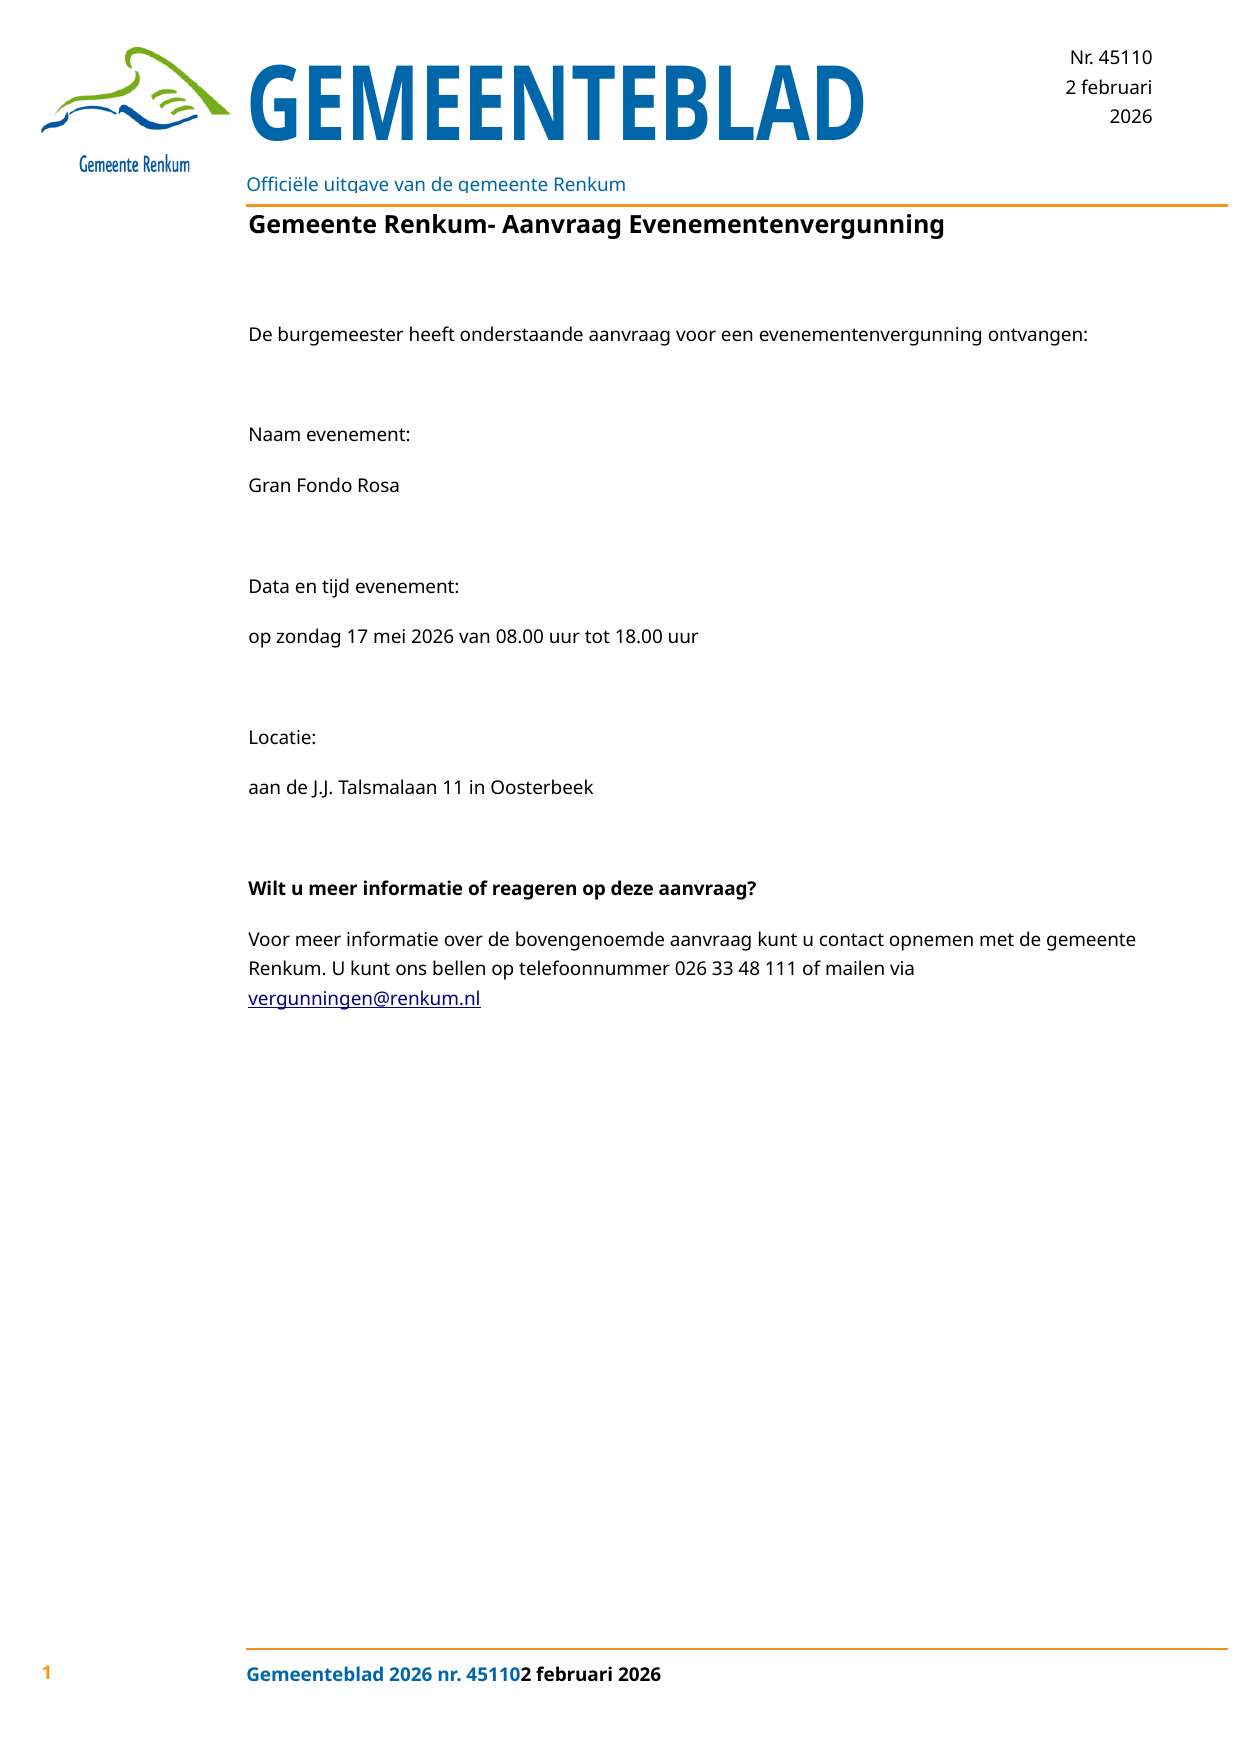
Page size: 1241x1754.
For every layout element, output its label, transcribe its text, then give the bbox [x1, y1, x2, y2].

text op zondag 17 mei 2026 van 08.00 uur tot 18.00 uur [248, 623, 1152, 649]
text Gemeente Renkum- Aanvraag Evenementenvergunning [248, 207, 1152, 241]
text Voor meer informatie over de bovengenoemde aanvraag kunt u contact opnemen met de gemeente Renkum. U kunt ons bellen op telefoonnummer 026 33 48 111 of mailen via vergunningen@renkum.nl [248, 926, 1152, 1011]
text Data en tijd evenement: [248, 573, 1152, 598]
text Wilt u meer informatie of reageren op deze aanvraag? [248, 875, 1152, 901]
text Naam evenement: [248, 422, 1152, 447]
text De burgemeester heeft onderstaande aanvraag voor een evenementenvergunning ontvangen: [248, 321, 1152, 346]
text Locatie: [248, 724, 1152, 750]
text Gran Fondo Rosa [248, 472, 1152, 498]
picture [41, 47, 231, 172]
text aan de J.J. Talsmalaan 11 in Oosterbeek [248, 774, 1152, 800]
